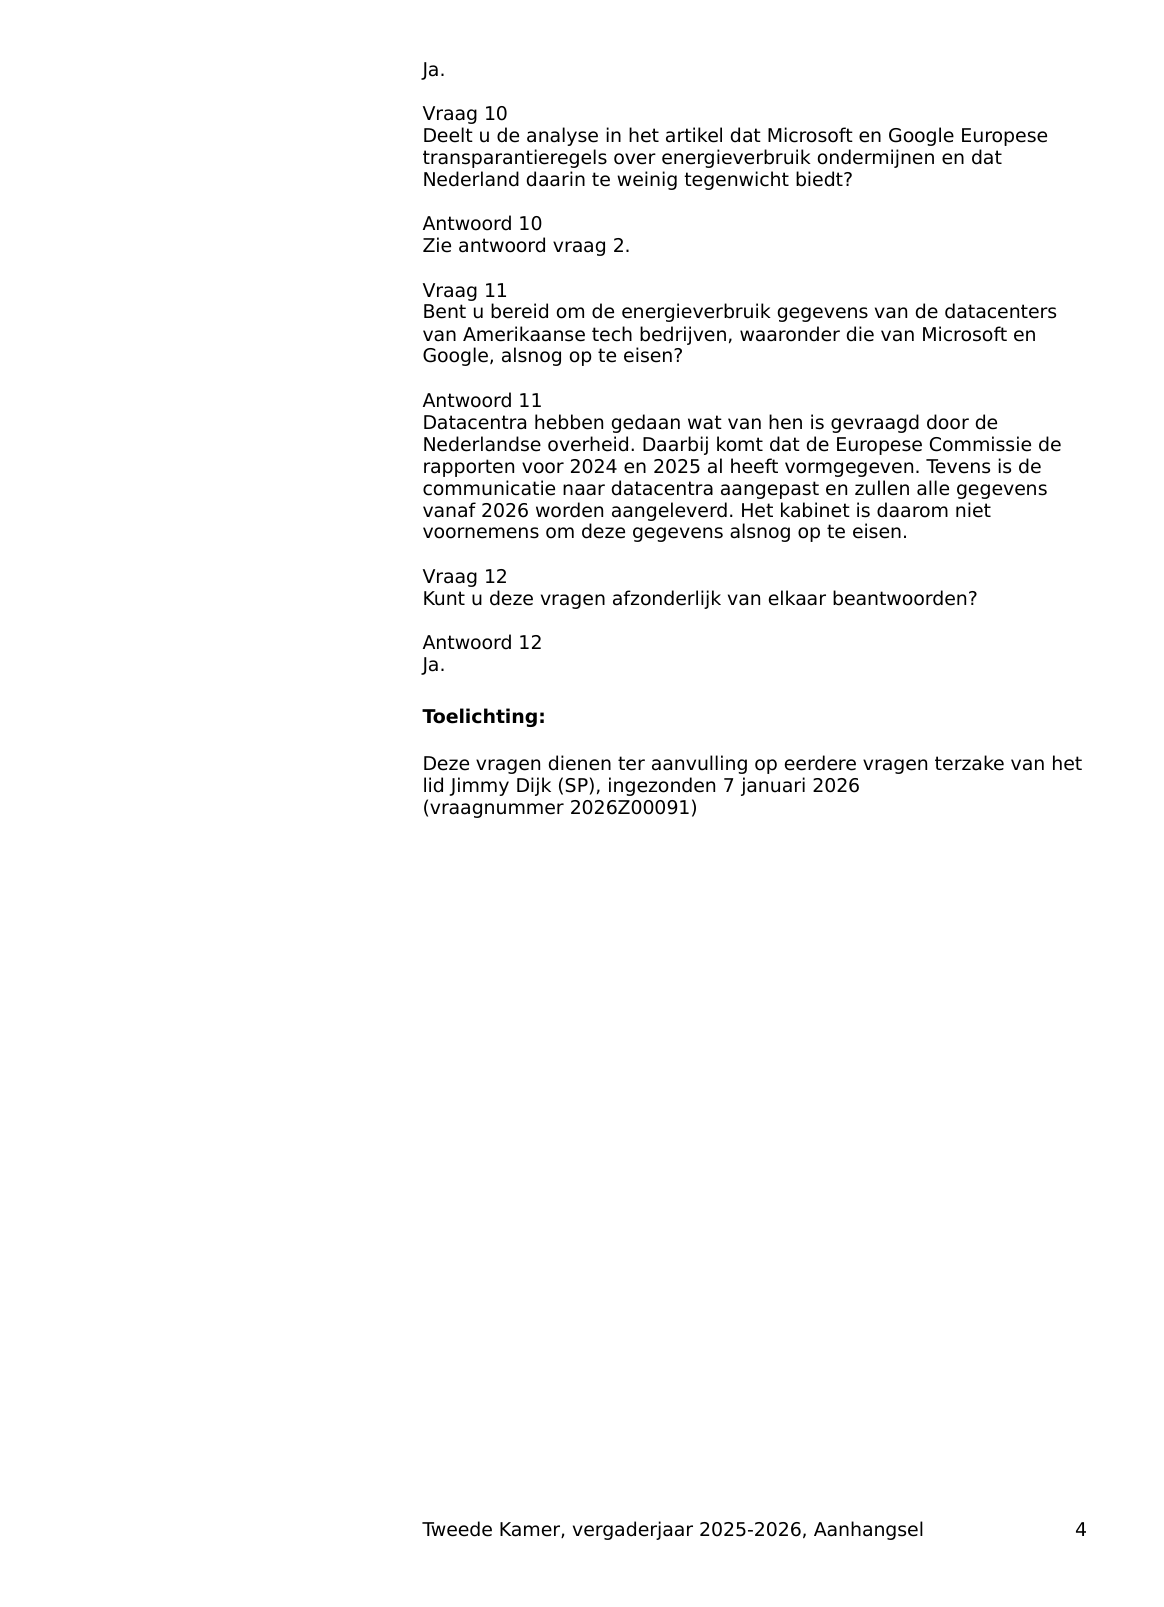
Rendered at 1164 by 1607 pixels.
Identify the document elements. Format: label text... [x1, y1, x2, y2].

text Deze vragen dienen ter aanvulling op eerdere vragen terzake van het lid Jimmy Dijk (SP), ingezonden 7 januari 2026 (vraagnummer 2026Z00091) [422, 753, 1087, 819]
text Vraag 11 [422, 279, 1087, 301]
text Vraag 12 [422, 566, 1087, 588]
text Antwoord 12 [422, 632, 1087, 654]
text Deelt u de analyse in het artikel dat Microsoft en Google Europese transparantieregels over energieverbruik ondermijnen en dat Nederland daarin te weinig tegenwicht biedt? [422, 125, 1087, 191]
text Ja. [422, 59, 1087, 81]
text Datacentra hebben gedaan wat van hen is gevraagd door de Nederlandse overheid. Daarbij komt dat de Europese Commissie de rapporten voor 2024 en 2025 al heeft vormgegeven. Tevens is de communicatie naar datacentra aangepast en zullen alle gegevens vanaf 2026 worden aangeleverd. Het kabinet is daarom niet voornemens om deze gegevens alsnog op te eisen. [422, 412, 1087, 543]
subtitle Toelichting: [422, 706, 1087, 728]
text Ja. [422, 654, 1087, 676]
text Antwoord 11 [422, 389, 1087, 412]
text Antwoord 10 [422, 213, 1087, 235]
text Zie antwoord vraag 2. [422, 235, 1087, 257]
text Vraag 10 [422, 103, 1087, 125]
text Kunt u deze vragen afzonderlijk van elkaar beantwoorden? [422, 588, 1087, 609]
text Bent u bereid om de energieverbruik gegevens van de datacenters van Amerikaanse tech bedrijven, waaronder die van Microsoft en Google, alsnog op te eisen? [422, 301, 1087, 367]
